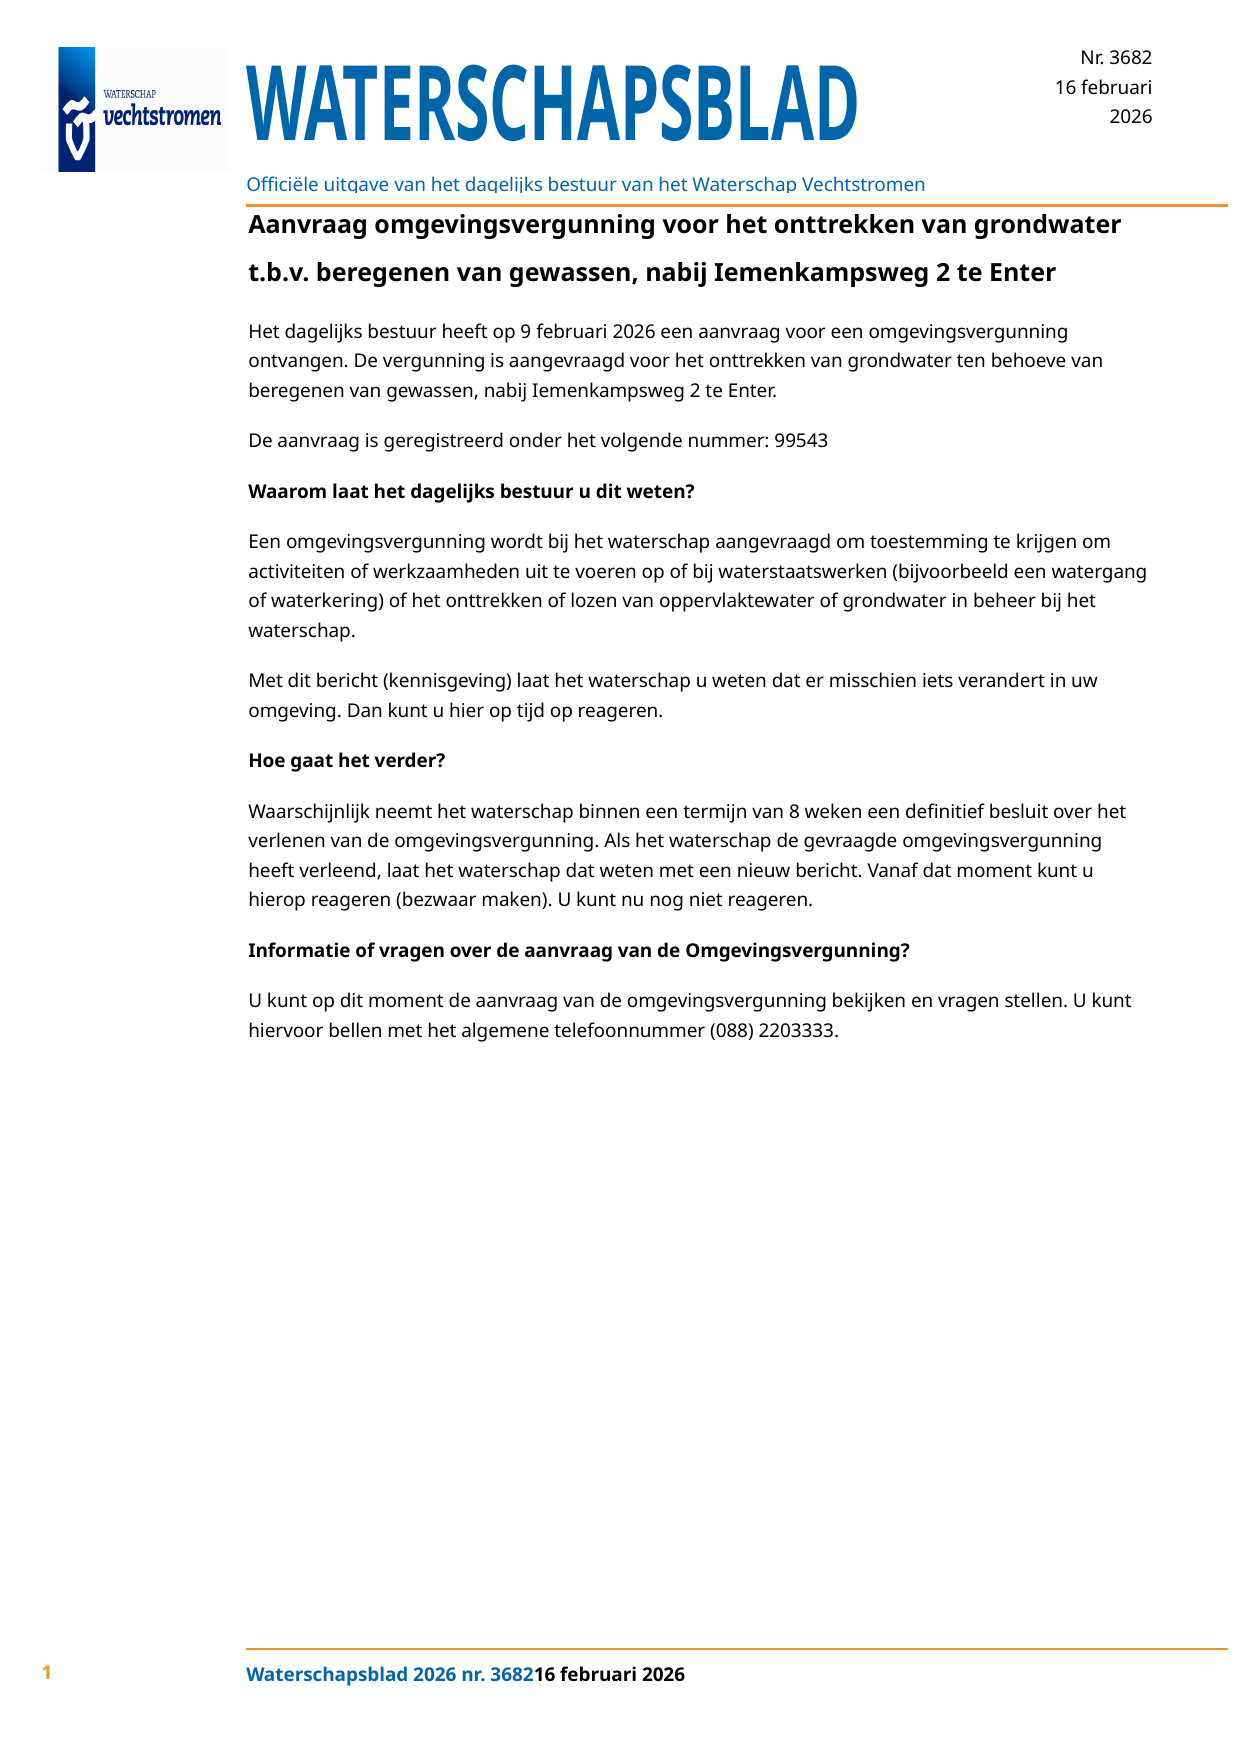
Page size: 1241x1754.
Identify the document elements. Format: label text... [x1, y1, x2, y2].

text Waarschijnlijk neemt het waterschap binnen een termijn van 8 weken een definitief besluit over het verlenen van de omgevingsvergunning. Als het waterschap de gevraagde omgevingsvergunning heeft verleend, laat het waterschap dat weten met een nieuw bericht. Vanaf dat moment kunt u hierop reageren (bezwaar maken). U kunt nu nog niet reageren. [248, 798, 1152, 912]
picture [41, 47, 231, 172]
text De aanvraag is geregistreerd onder het volgende nummer: 99543 [248, 427, 1152, 453]
text Het dagelijks bestuur heeft op 9 februari 2026 een aanvraag voor een omgevingsvergunning ontvangen. De vergunning is aangevraagd voor het onttrekken van grondwater ten behoeve van beregenen van gewassen, nabij Iemenkampsweg 2 te Enter. [248, 318, 1152, 403]
text Waarom laat het dagelijks bestuur u dit weten? [248, 478, 1152, 504]
text Een omgevingsvergunning wordt bij het waterschap aangevraagd om toestemming te krijgen om activiteiten of werkzaamheden uit te voeren op of bij waterstaatswerken (bijvoorbeeld een watergang of waterkering) of het onttrekken of lozen van oppervlaktewater of grondwater in beheer bij het waterschap. [248, 528, 1152, 643]
text Aanvraag omgevingsvergunning voor het onttrekken van grondwater t.b.v. beregenen van gewassen, nabij Iemenkampsweg 2 te Enter [248, 207, 1152, 288]
text U kunt op dit moment de aanvraag van de omgevingsvergunning bekijken en vragen stellen. U kunt hiervoor bellen met het algemene telefoonnummer (088) 2203333. [248, 987, 1152, 1043]
text Informatie of vragen over de aanvraag van de Omgevingsvergunning? [248, 937, 1152, 963]
text Hoe gaat het verder? [248, 747, 1152, 773]
text Met dit bericht (kennisgeving) laat het waterschap u weten dat er misschien iets verandert in uw omgeving. Dan kunt u hier op tijd op reageren. [248, 667, 1152, 723]
